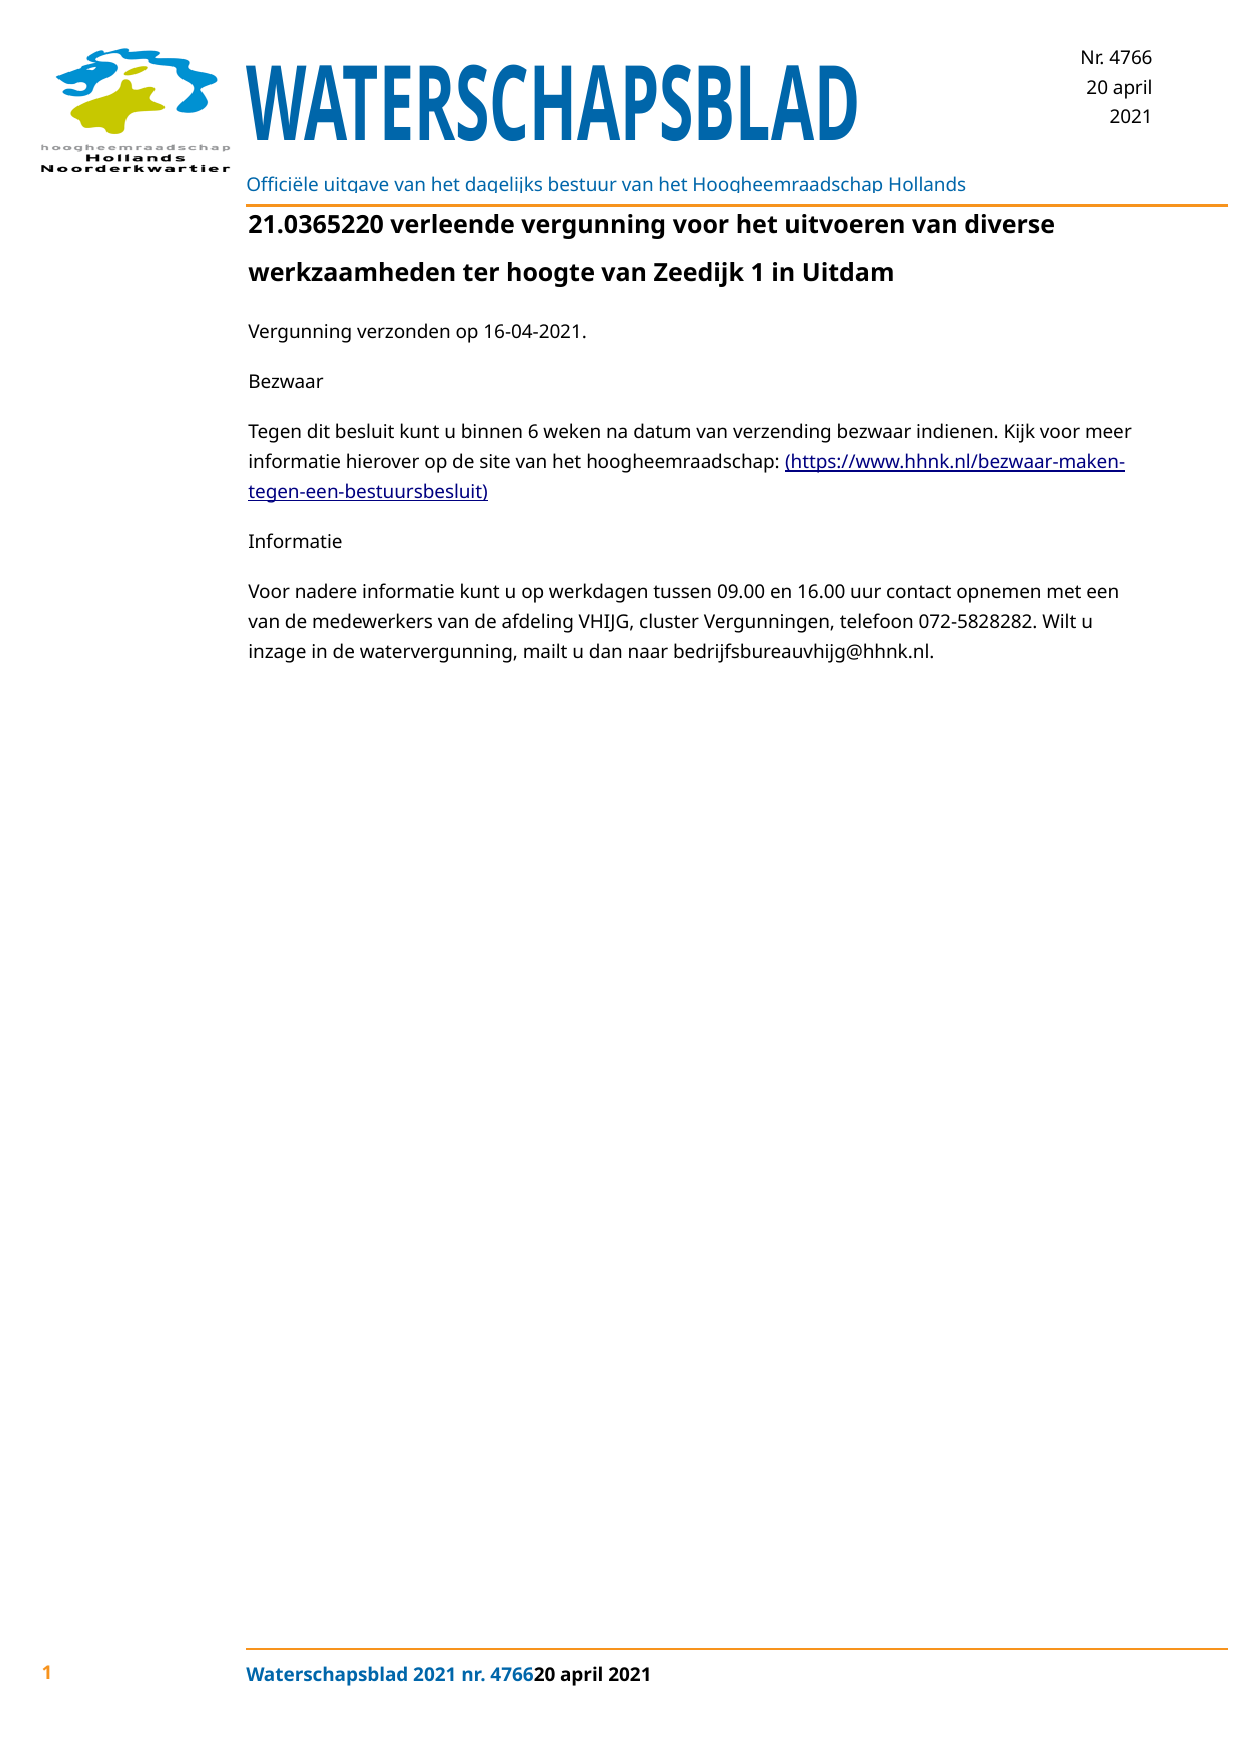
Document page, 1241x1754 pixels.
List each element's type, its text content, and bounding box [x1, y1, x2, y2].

text Informatie [248, 528, 1152, 554]
text 21.0365220 verleende vergunning voor het uitvoeren van diverse werkzaamheden ter hoogte van Zeedijk 1 in Uitdam [248, 207, 1152, 288]
picture [41, 47, 231, 172]
text Voor nadere informatie kunt u op werkdagen tussen 09.00 en 16.00 uur contact opnemen met een van de medewerkers van de afdeling VHIJG, cluster Vergunningen, telefoon 072-5828282. Wilt u inzage in de watervergunning, mailt u dan naar bedrijfsbureauvhijg@hhnk.nl. [248, 579, 1152, 664]
text Vergunning verzonden op 16-04-2021. [248, 318, 1152, 344]
text Tegen dit besluit kunt u binnen 6 weken na datum van verzending bezwaar indienen. Kijk voor meer informatie hierover op de site van het hoogheemraadschap: (https://www.hhnk.nl/bezwaar-maken-tegen-een-bestuursbesluit) [248, 419, 1152, 504]
text Bezwaar [248, 368, 1152, 394]
